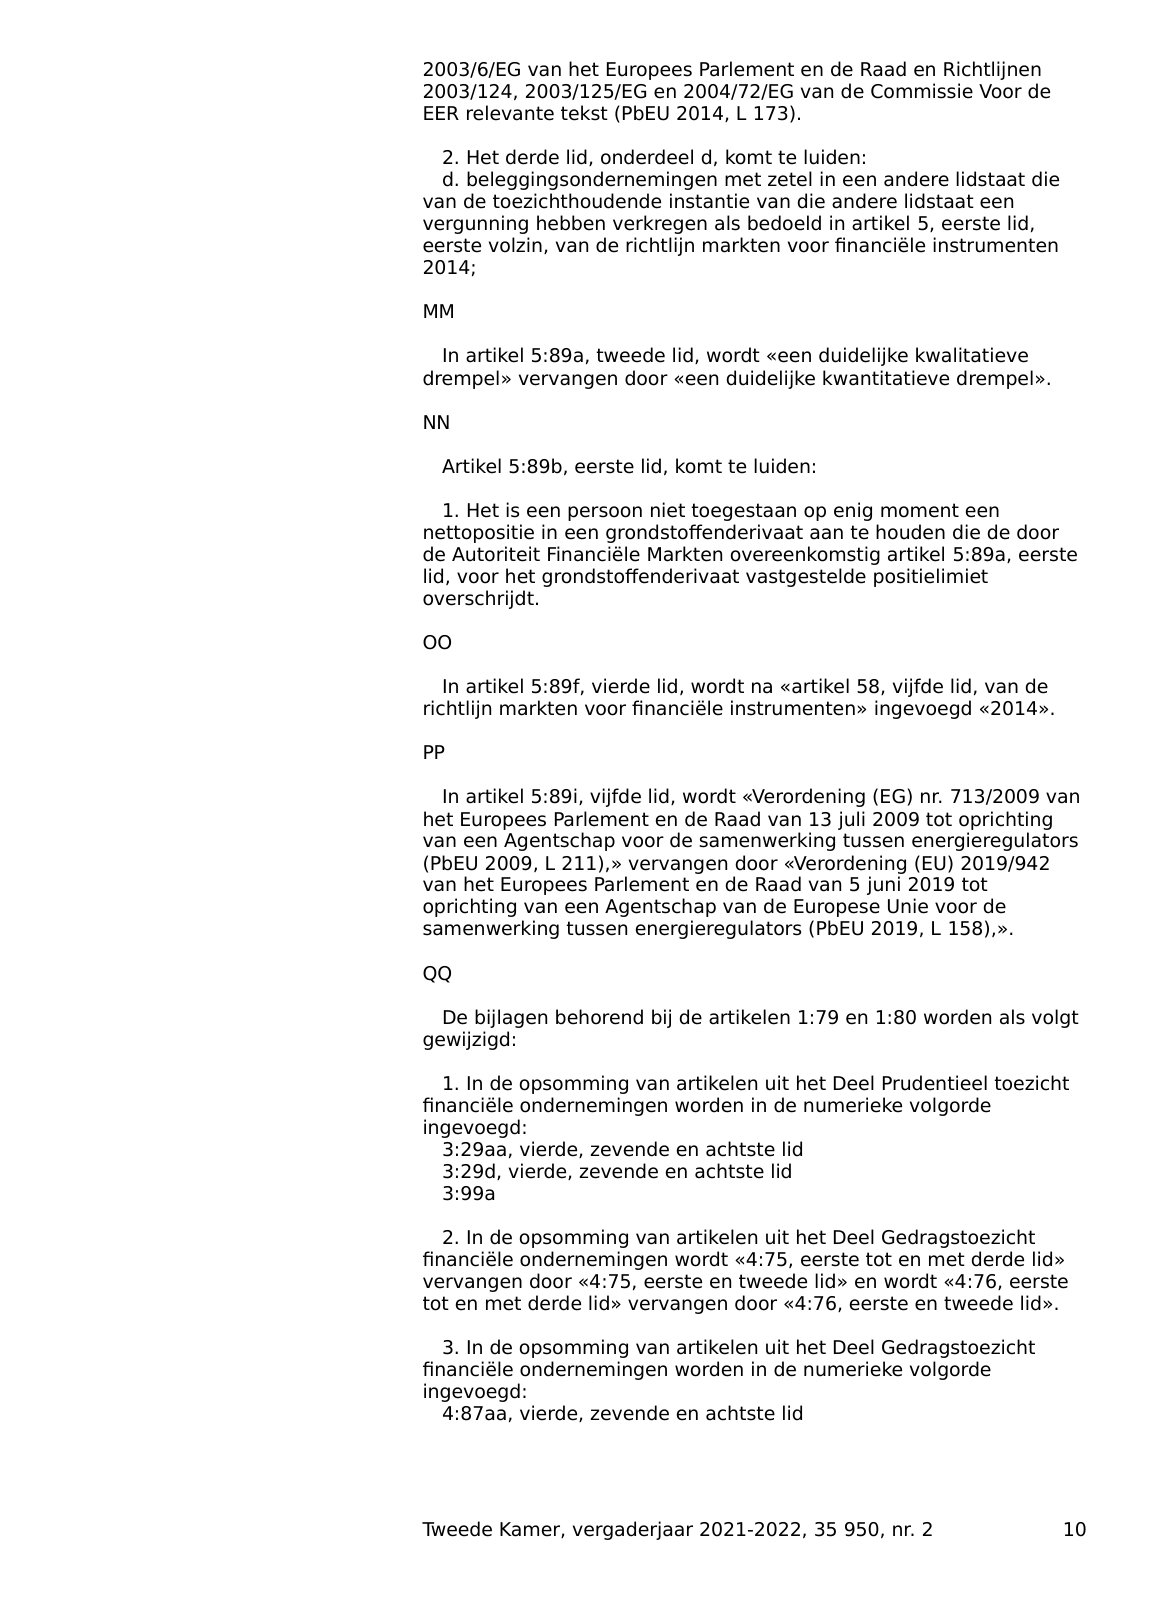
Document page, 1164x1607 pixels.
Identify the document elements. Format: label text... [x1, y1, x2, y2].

text MM [422, 301, 1087, 323]
text In artikel 5:89a, tweede lid, wordt «een duidelijke kwalitatieve drempel» vervangen door «een duidelijke kwantitatieve drempel». [422, 345, 1087, 389]
text In artikel 5:89f, vierde lid, wordt na «artikel 58, vijfde lid, van de richtlijn markten voor financiële instrumenten» ingevoegd «2014». [422, 676, 1087, 720]
text 3. In de opsomming van artikelen uit het Deel Gedragstoezicht financiële ondernemingen worden in de numerieke volgorde ingevoegd: [422, 1337, 1087, 1403]
text d. beleggingsondernemingen met zetel in een andere lidstaat die van de toezichthoudende instantie van die andere lidstaat een vergunning hebben verkregen als bedoeld in artikel 5, eerste lid, eerste volzin, van de richtlijn markten voor financiële instrumenten 2014; [422, 169, 1087, 279]
text 1. Het is een persoon niet toegestaan op enig moment een nettopositie in een grondstoffenderivaat aan te houden die de door de Autoriteit Financiële Markten overeenkomstig artikel 5:89a, eerste lid, voor het grondstoffenderivaat vastgestelde positielimiet overschrijdt. [422, 500, 1087, 610]
text OO [422, 632, 1087, 654]
text NN [422, 412, 1087, 433]
text 4:87aa, vierde, zevende en achtste lid [422, 1403, 1087, 1425]
text 3:29aa, vierde, zevende en achtste lid [422, 1139, 1087, 1161]
text In artikel 5:89i, vijfde lid, wordt «Verordening (EG) nr. 713/2009 van het Europees Parlement en de Raad van 13 juli 2009 tot oprichting van een Agentschap voor de samenwerking tussen energieregulators (PbEU 2009, L 211),» vervangen door «Verordening (EU) 2019/942 van het Europees Parlement en de Raad van 5 juni 2019 tot oprichting van een Agentschap van de Europese Unie voor de samenwerking tussen energieregulators (PbEU 2019, L 158),». [422, 786, 1087, 940]
text Artikel 5:89b, eerste lid, komt te luiden: [422, 456, 1087, 478]
text 2003/6/EG van het Europees Parlement en de Raad en Richtlijnen 2003/124, 2003/125/EG en 2004/72/EG van de Commissie Voor de EER relevante tekst (PbEU 2014, L 173). [422, 59, 1087, 125]
text 1. In de opsomming van artikelen uit het Deel Prudentieel toezicht financiële ondernemingen worden in de numerieke volgorde ingevoegd: [422, 1073, 1087, 1139]
text PP [422, 742, 1087, 764]
text 2. In de opsomming van artikelen uit het Deel Gedragstoezicht financiële ondernemingen wordt «4:75, eerste tot en met derde lid» vervangen door «4:75, eerste en tweede lid» en wordt «4:76, eerste tot en met derde lid» vervangen door «4:76, eerste en tweede lid». [422, 1227, 1087, 1315]
text 3:29d, vierde, zevende en achtste lid [422, 1161, 1087, 1183]
text 2. Het derde lid, onderdeel d, komt te luiden: [422, 147, 1087, 169]
text QQ [422, 962, 1087, 984]
text De bijlagen behorend bij de artikelen 1:79 en 1:80 worden als volgt gewijzigd: [422, 1007, 1087, 1051]
text 3:99a [422, 1183, 1087, 1205]
